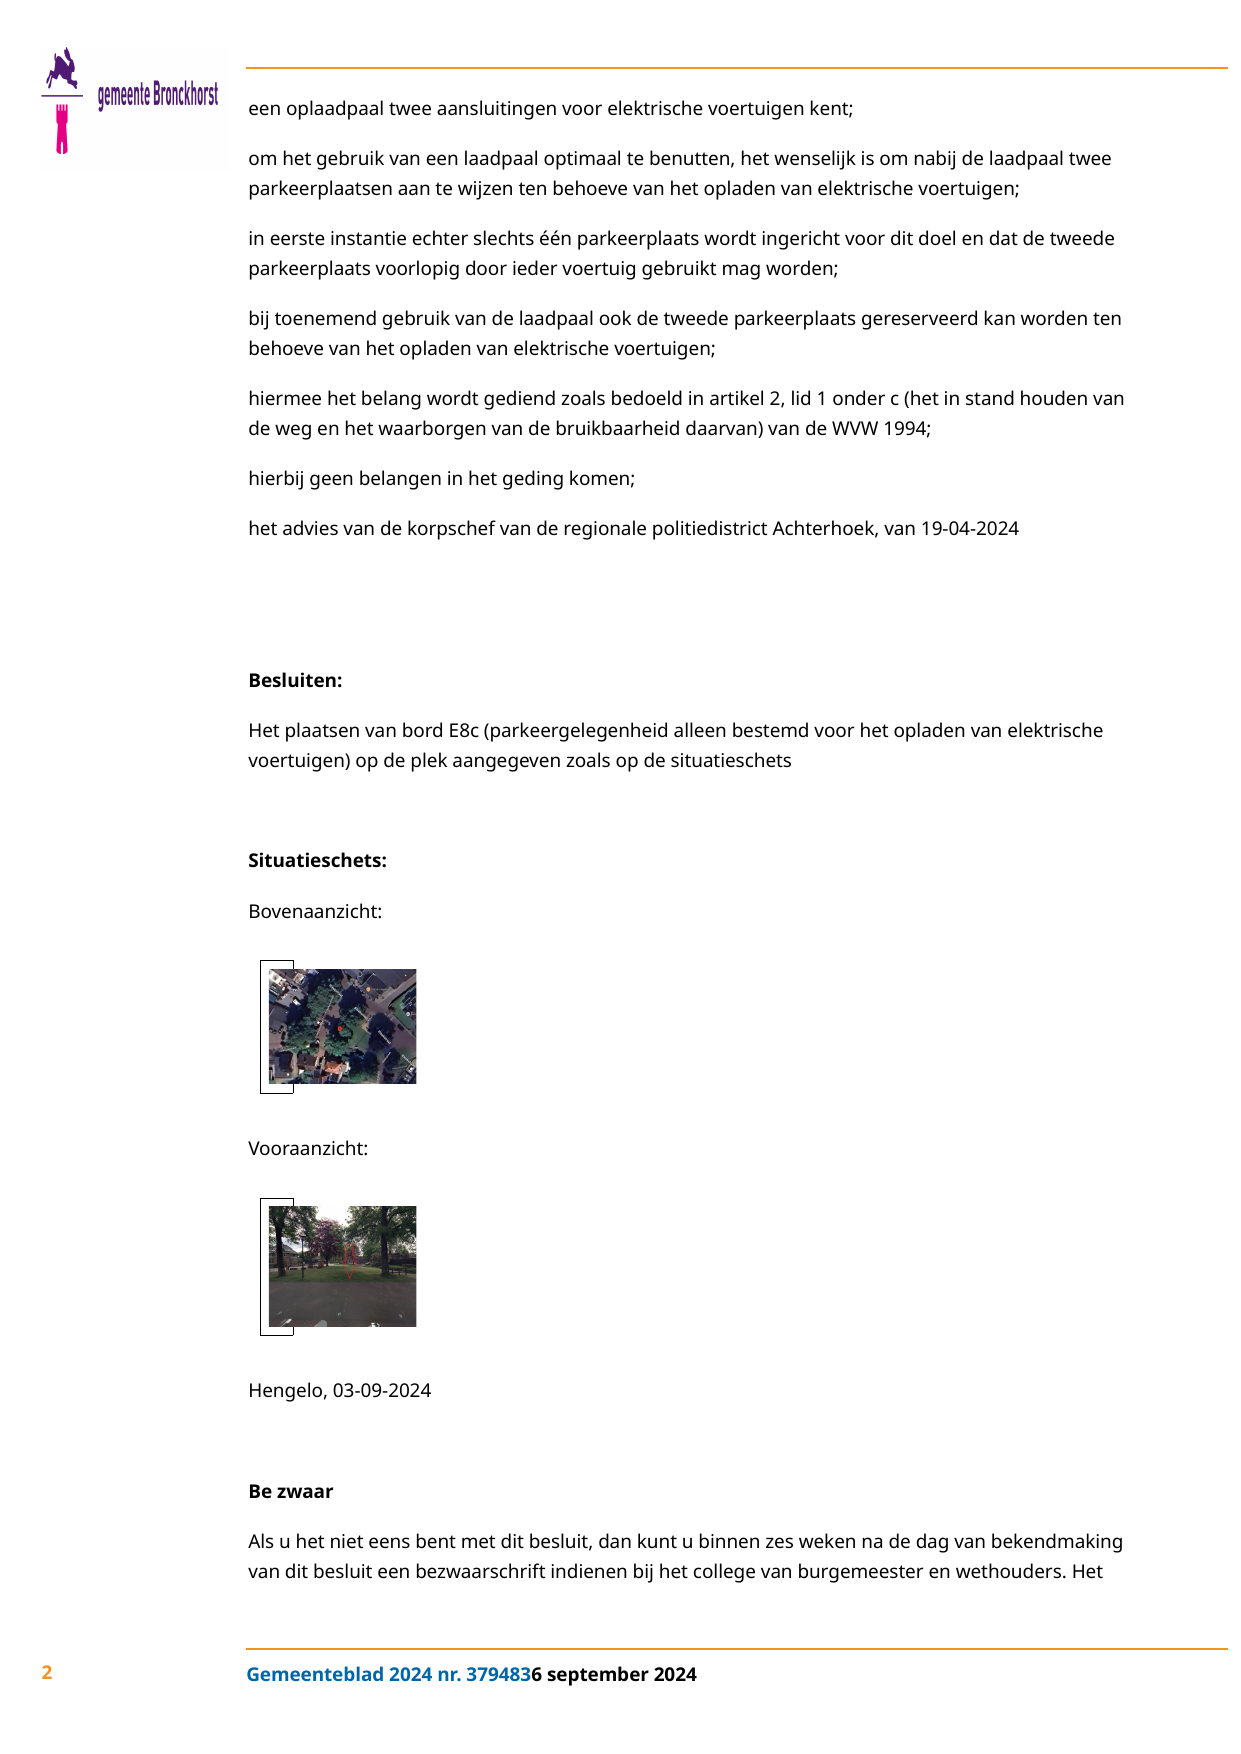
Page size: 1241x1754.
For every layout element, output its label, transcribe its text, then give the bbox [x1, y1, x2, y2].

text Het plaatsen van bord E8c (parkeergelegenheid alleen bestemd voor het opladen van elektrische voertuigen) op de plek aangegeven zoals op de situatieschets [248, 717, 1152, 773]
picture [268, 969, 417, 1084]
text Als u het niet eens bent met dit besluit, dan kunt u binnen zes weken na de dag van bekendmaking van dit besluit een bezwaarschrift indienen bij het college van burgemeester en wethouders. Het [248, 1529, 1152, 1584]
text Hengelo, 03-09-2024 [248, 1377, 1152, 1403]
text Besluiten: [248, 667, 1152, 693]
text Situatieschets: [248, 848, 1152, 873]
text in eerste instantie echter slechts één parkeerplaats wordt ingericht voor dit doel en dat de tweede parkeerplaats voorlopig door ieder voertuig gebruikt mag worden; [248, 225, 1152, 281]
text Be zwaar [248, 1478, 1152, 1504]
text Vooraanzicht: [248, 1135, 1152, 1161]
text hiermee het belang wordt gediend zoals bedoeld in artikel 2, lid 1 onder c (het in stand houden van de weg en het waarborgen van de bruikbaarheid daarvan) van de WVW 1994; [248, 385, 1152, 441]
text hierbij geen belangen in het geding komen; [248, 465, 1152, 491]
text Bovenaanzicht: [248, 898, 1152, 924]
text een oplaadpaal twee aansluitingen voor elektrische voertuigen kent; [248, 95, 1152, 121]
picture [41, 47, 231, 172]
picture [268, 1206, 417, 1327]
text om het gebruik van een laadpaal optimaal te benutten, het wenselijk is om nabij de laadpaal twee parkeerplaatsen aan te wijzen ten behoeve van het opladen van elektrische voertuigen; [248, 145, 1152, 201]
text bij toenemend gebruik van de laadpaal ook de tweede parkeerplaats gereserveerd kan worden ten behoeve van het opladen van elektrische voertuigen; [248, 305, 1152, 361]
text het advies van de korpschef van de regionale politiedistrict Achterhoek, van 19-04-2024 [248, 516, 1152, 541]
